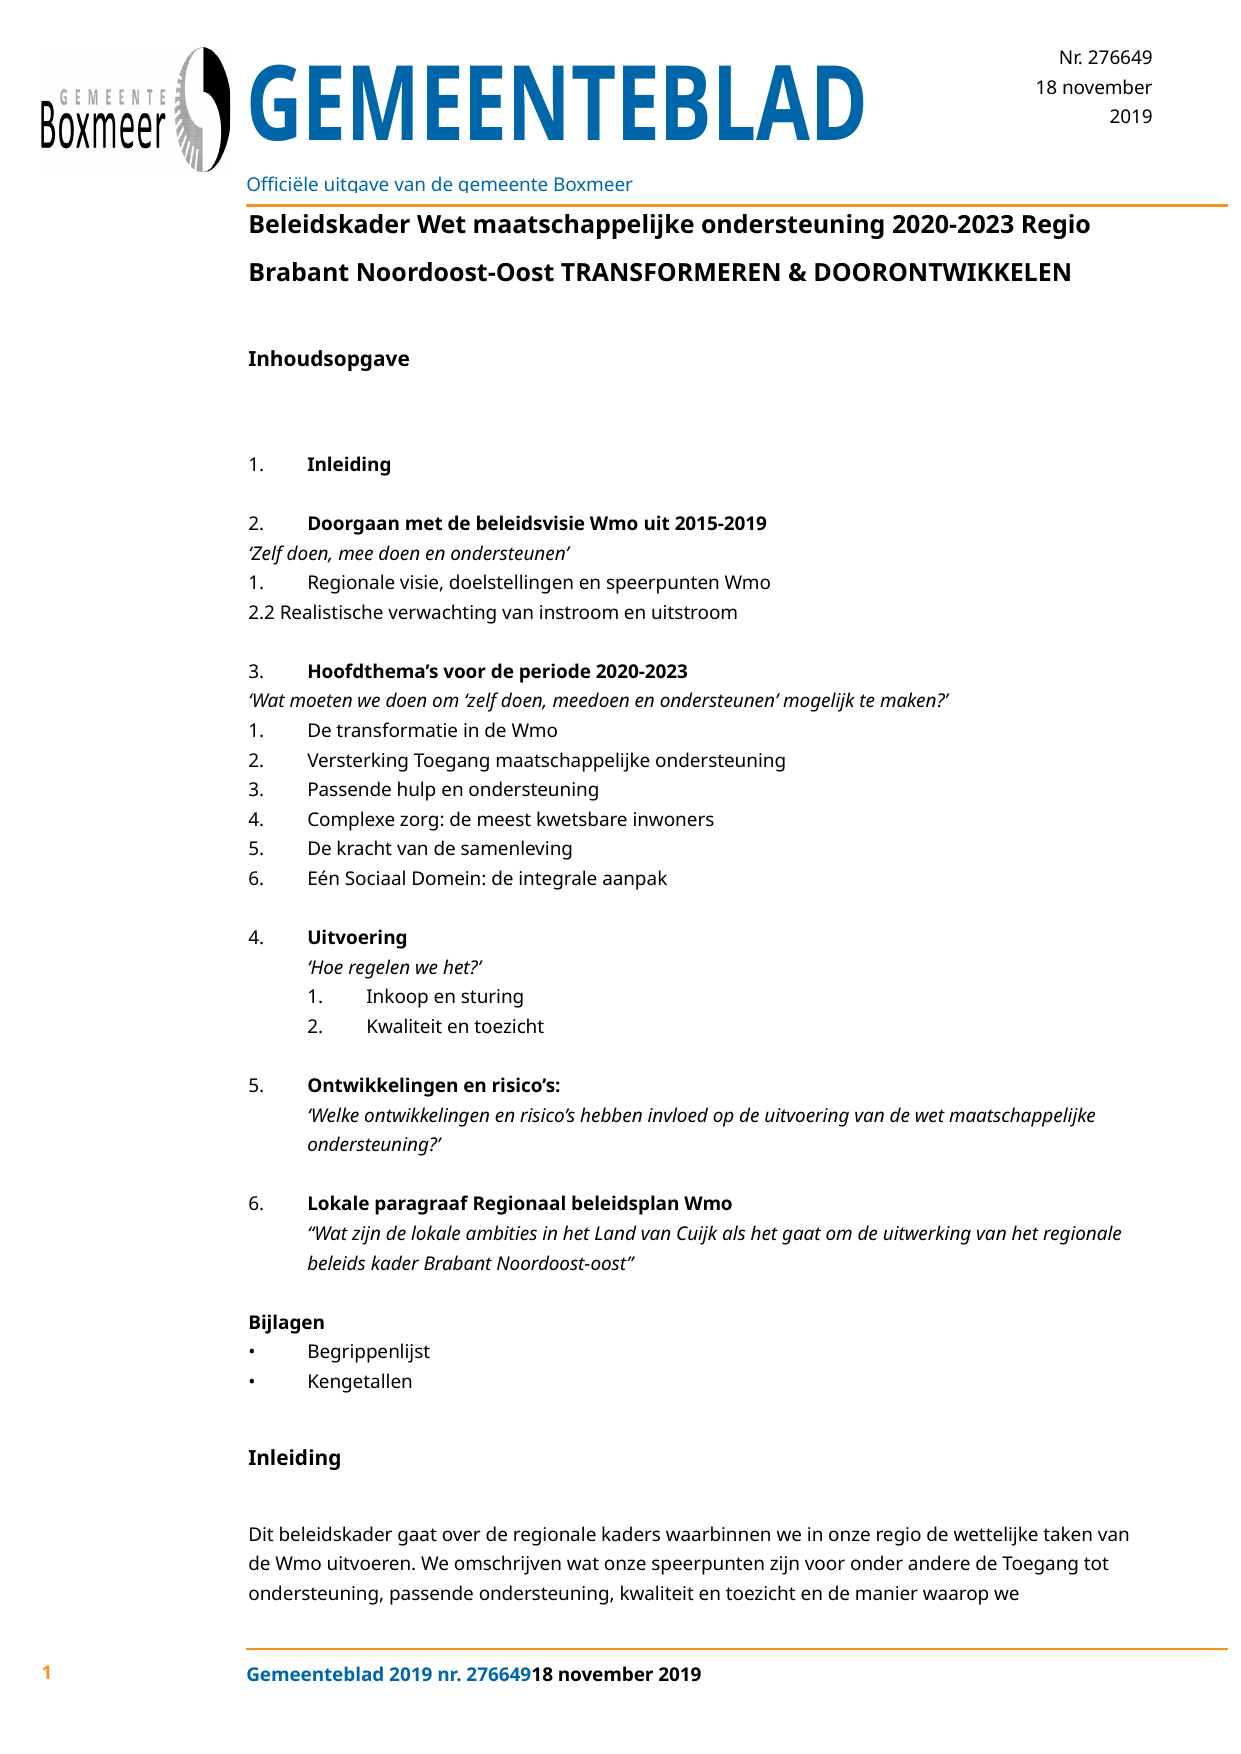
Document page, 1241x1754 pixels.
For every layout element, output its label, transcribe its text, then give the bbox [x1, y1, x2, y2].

text ‘Wat moeten we doen om ‘zelf doen, meedoen en ondersteunen’ mogelijk te maken?’ [248, 688, 1152, 713]
text Bijlagen [248, 1309, 1152, 1334]
list Lokale paragraaf Regionaal beleidsplan Wmo [248, 1191, 1152, 1216]
list “Wat zijn de lokale ambities in het Land van Cuijk als het gaat om de uitwerking van het regionale beleids kader Brabant Noordoost-oost” [248, 1220, 1152, 1275]
list Eén Sociaal Domein: de integrale aanpak [248, 865, 1152, 891]
list Doorgaan met de beleidsvisie Wmo uit 2015-2019 [248, 510, 1152, 536]
list Inleiding [248, 451, 1152, 477]
list ‘Welke ontwikkelingen en risico’s hebben invloed op de uitvoering van de wet maatschappelijke ondersteuning?’ [248, 1102, 1152, 1157]
list Complexe zorg: de meest kwetsbare inwoners [248, 806, 1152, 832]
list Versterking Toegang maatschappelijke ondersteuning [248, 747, 1152, 772]
list Begrippenlijst [248, 1338, 1152, 1364]
text ‘Zelf doen, mee doen en ondersteunen’ [248, 540, 1152, 565]
text Inleiding [248, 1443, 1152, 1472]
list Uitvoering [248, 924, 1152, 950]
text 2.2 Realistische verwachting van instroom en uitstroom [248, 599, 1152, 624]
list ‘Hoe regelen we het?’ [248, 954, 1152, 979]
picture [41, 47, 231, 172]
list De kracht van de samenleving [248, 836, 1152, 861]
list Passende hulp en ondersteuning [248, 776, 1152, 802]
list Inkoop en sturing [307, 983, 1152, 1009]
list Hoofdthema’s voor de periode 2020-2023 [248, 658, 1152, 684]
list Kwaliteit en toezicht [307, 1013, 1152, 1039]
list De transformatie in de Wmo [248, 717, 1152, 743]
text Dit beleidskader gaat over de regionale kaders waarbinnen we in onze regio de wettelijke taken van de Wmo uitvoeren. We omschrijven wat onze speerpunten zijn voor onder andere de Toegang tot ondersteuning, passende ondersteuning, kwaliteit en toezicht en de manier waarop we [248, 1521, 1152, 1606]
list Regionale visie, doelstellingen en speerpunten Wmo [248, 569, 1152, 595]
list Kengetallen [248, 1368, 1152, 1394]
text Inhoudsopgave [248, 344, 1152, 372]
text Beleidskader Wet maatschappelijke ondersteuning 2020-2023 Regio Brabant Noordoost-Oost TRANSFORMEREN & DOORONTWIKKELEN [248, 207, 1152, 288]
list Ontwikkelingen en risico’s: [248, 1072, 1152, 1098]
